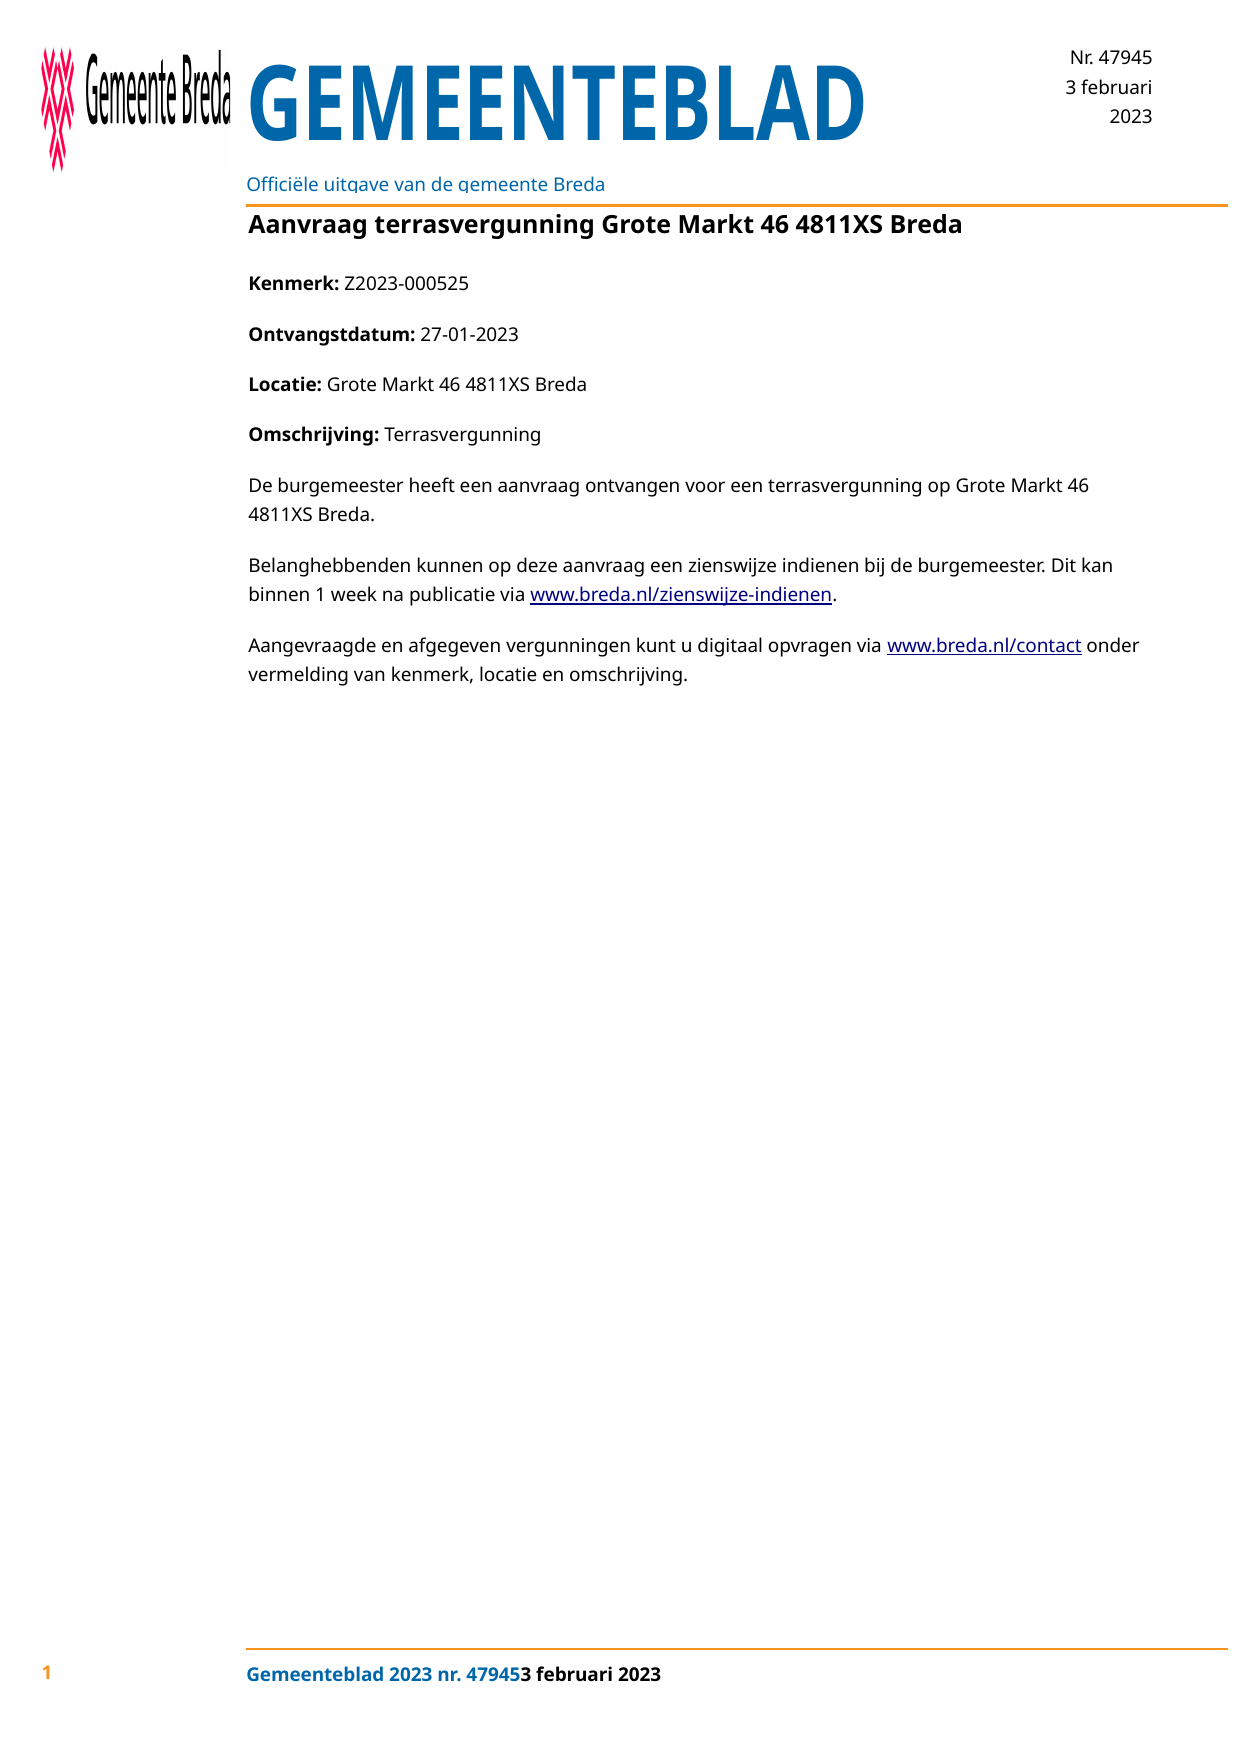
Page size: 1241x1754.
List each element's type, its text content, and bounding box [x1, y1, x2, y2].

text Aanvraag terrasvergunning Grote Markt 46 4811XS Breda [248, 207, 1152, 241]
text Locatie: Grote Markt 46 4811XS Breda [248, 371, 1152, 397]
picture [41, 47, 231, 172]
text Omschrijving: Terrasvergunning [248, 422, 1152, 447]
text Belanghebbenden kunnen op deze aanvraag een zienswijze indienen bij de burgemeester. Dit kan binnen 1 week na publicatie via www.breda.nl/zienswijze-indienen. [248, 552, 1152, 607]
text Aangevraagde en afgegeven vergunningen kunt u digitaal opvragen via www.breda.nl/contact onder vermelding van kenmerk, locatie en omschrijving. [248, 632, 1152, 687]
text Ontvangstdatum: 27-01-2023 [248, 321, 1152, 346]
text Kenmerk: Z2023-000525 [248, 270, 1152, 296]
text De burgemeester heeft een aanvraag ontvangen voor een terrasvergunning op Grote Markt 46 4811XS Breda. [248, 472, 1152, 527]
